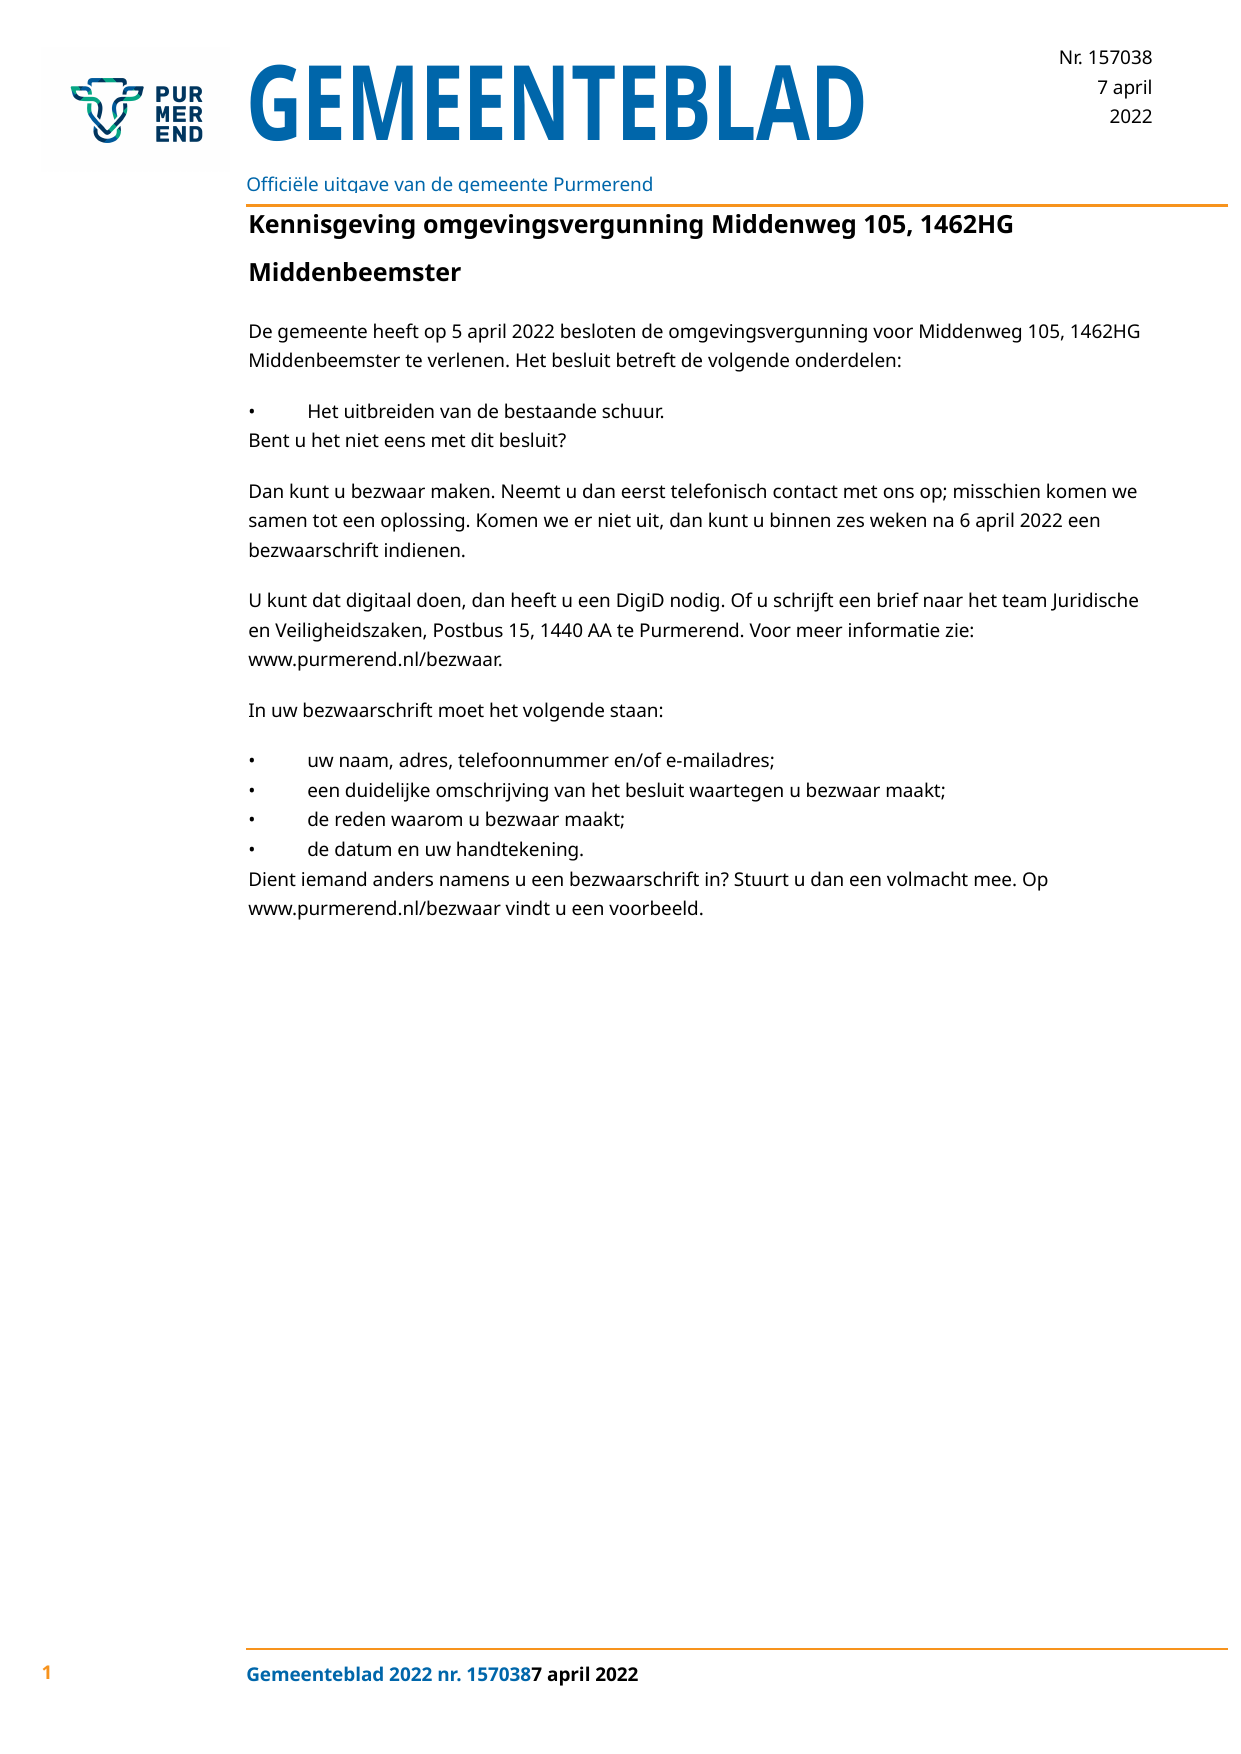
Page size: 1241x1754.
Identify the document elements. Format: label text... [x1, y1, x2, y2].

text Dan kunt u bezwaar maken. Neemt u dan eerst telefonisch contact met ons op; misschien komen we samen tot een oplossing. Komen we er niet uit, dan kunt u binnen zes weken na 6 april 2022 een bezwaarschrift indienen. [248, 478, 1152, 563]
list een duidelijke omschrijving van het besluit waartegen u bezwaar maakt; [248, 777, 1152, 803]
list de datum en uw handtekening. [248, 836, 1152, 862]
list de reden waarom u bezwaar maakt; [248, 807, 1152, 832]
text De gemeente heeft op 5 april 2022 besloten de omgevingsvergunning voor Middenweg 105, 1462HG Middenbeemster te verlenen. Het besluit betreft de volgende onderdelen: [248, 318, 1152, 373]
text Bent u het niet eens met dit besluit? [248, 427, 1152, 453]
text Dient iemand anders namens u een bezwaarschrift in? Stuurt u dan een volmacht mee. Op www.purmerend.nl/bezwaar vindt u een voorbeeld. [248, 866, 1152, 921]
picture [41, 47, 231, 172]
text In uw bezwaarschrift moet het volgende staan: [248, 697, 1152, 723]
list Het uitbreiden van de bestaande schuur. [248, 398, 1152, 424]
text U kunt dat digitaal doen, dan heeft u een DigiD nodig. Of u schrijft een brief naar het team Juridische en Veiligheidszaken, Postbus 15, 1440 AA te Purmerend. Voor meer informatie zie: www.purmerend.nl/bezwaar. [248, 587, 1152, 672]
text Kennisgeving omgevingsvergunning Middenweg 105, 1462HG Middenbeemster [248, 207, 1152, 288]
list uw naam, adres, telefoonnummer en/of e-mailadres; [248, 747, 1152, 773]
